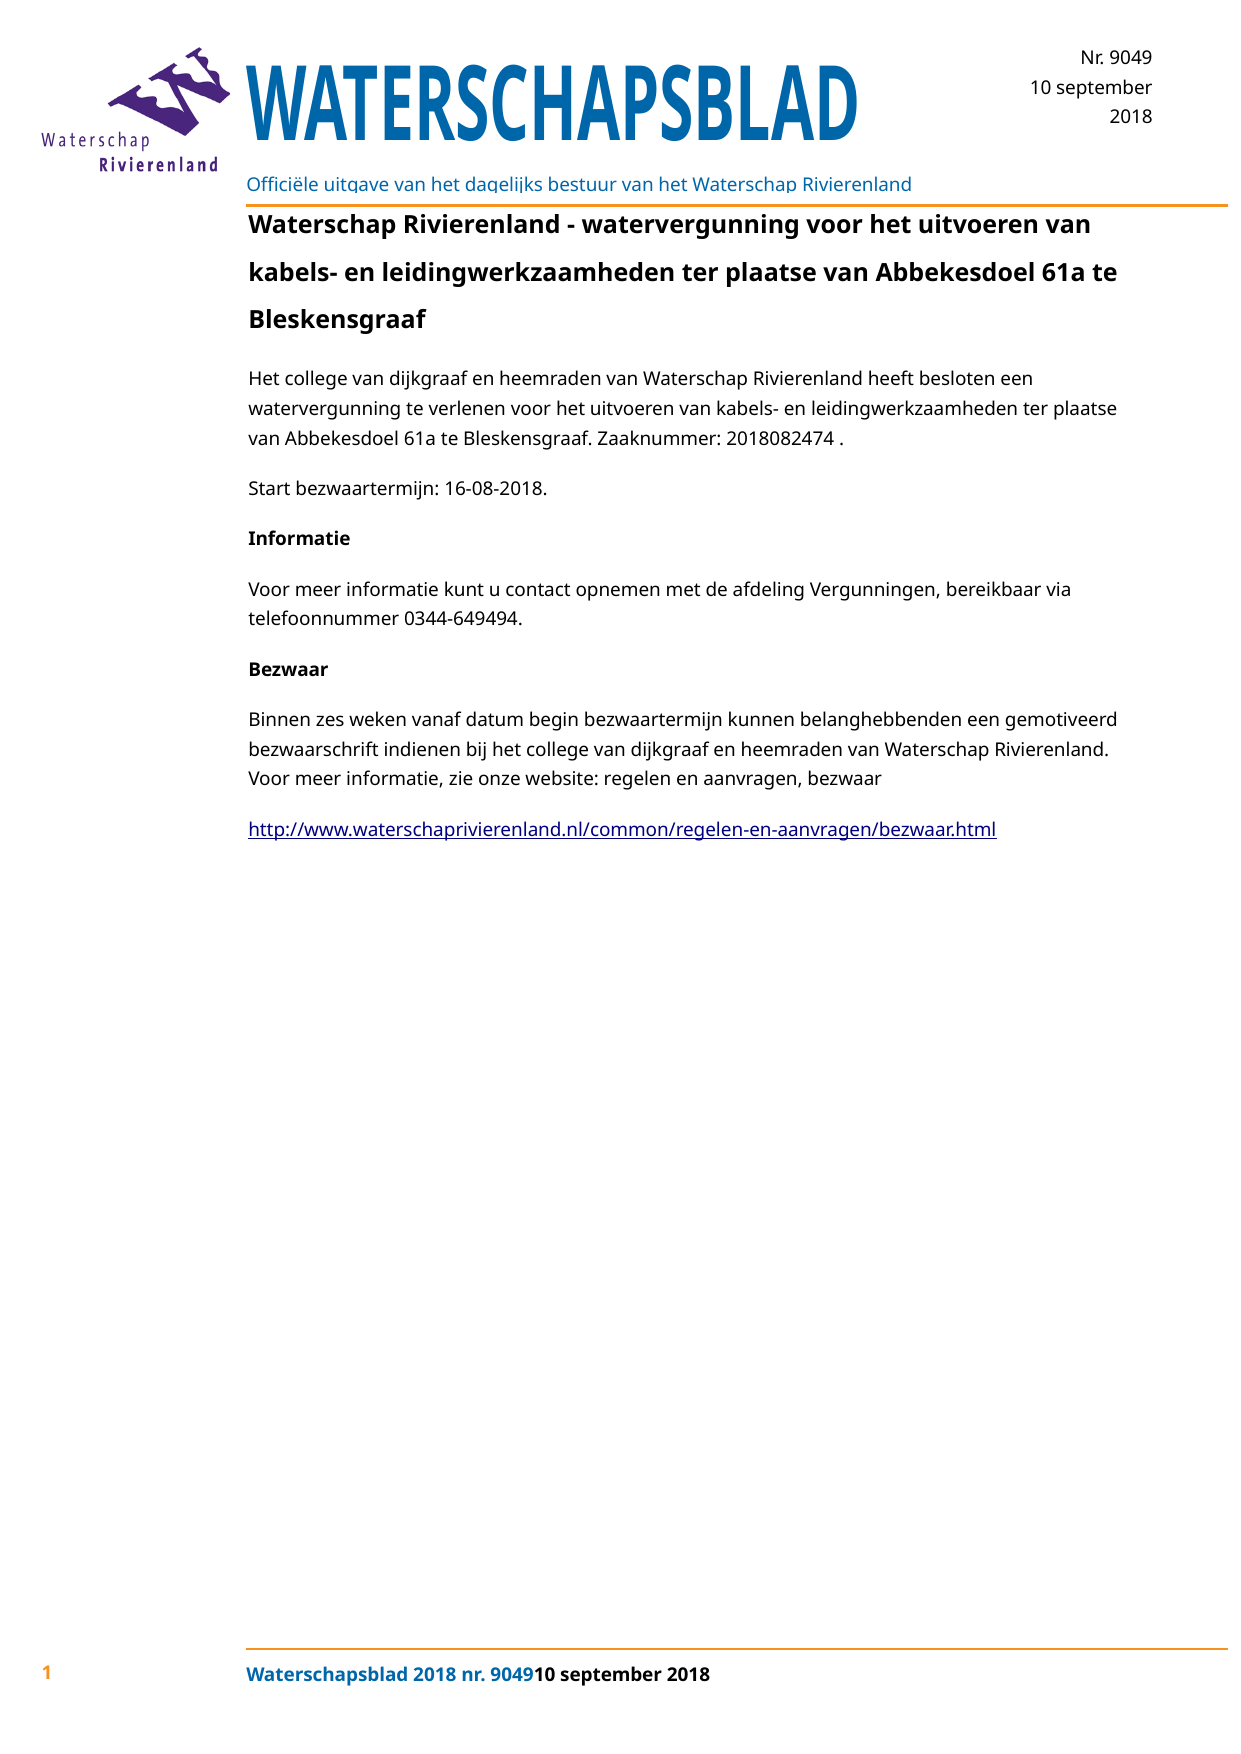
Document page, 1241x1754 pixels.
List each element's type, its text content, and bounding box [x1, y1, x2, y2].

text http://www.waterschaprivierenland.nl/common/regelen-en-aanvragen/bezwaar.html [248, 816, 1152, 842]
text Het college van dijkgraaf en heemraden van Waterschap Rivierenland heeft besloten een watervergunning te verlenen voor het uitvoeren van kabels- en leidingwerkzaamheden ter plaatse van Abbekesdoel 61a te Bleskensgraaf. Zaaknummer: 2018082474 . [248, 366, 1152, 450]
text Waterschap Rivierenland - watervergunning voor het uitvoeren van kabels- en leidingwerkzaamheden ter plaatse van Abbekesdoel 61a te Bleskensgraaf [248, 207, 1152, 336]
text Informatie [248, 526, 1152, 551]
text Binnen zes weken vanaf datum begin bezwaartermijn kunnen belanghebbenden een gemotiveerd bezwaarschrift indienen bij het college van dijkgraaf en heemraden van Waterschap Rivierenland. Voor meer informatie, zie onze website: regelen en aanvragen, bezwaar [248, 706, 1152, 791]
picture [41, 47, 231, 172]
text Voor meer informatie kunt u contact opnemen met de afdeling Vergunningen, bereikbaar via telefoonnummer 0344-649494. [248, 576, 1152, 631]
text Bezwaar [248, 656, 1152, 682]
text Start bezwaartermijn: 16-08-2018. [248, 475, 1152, 501]
